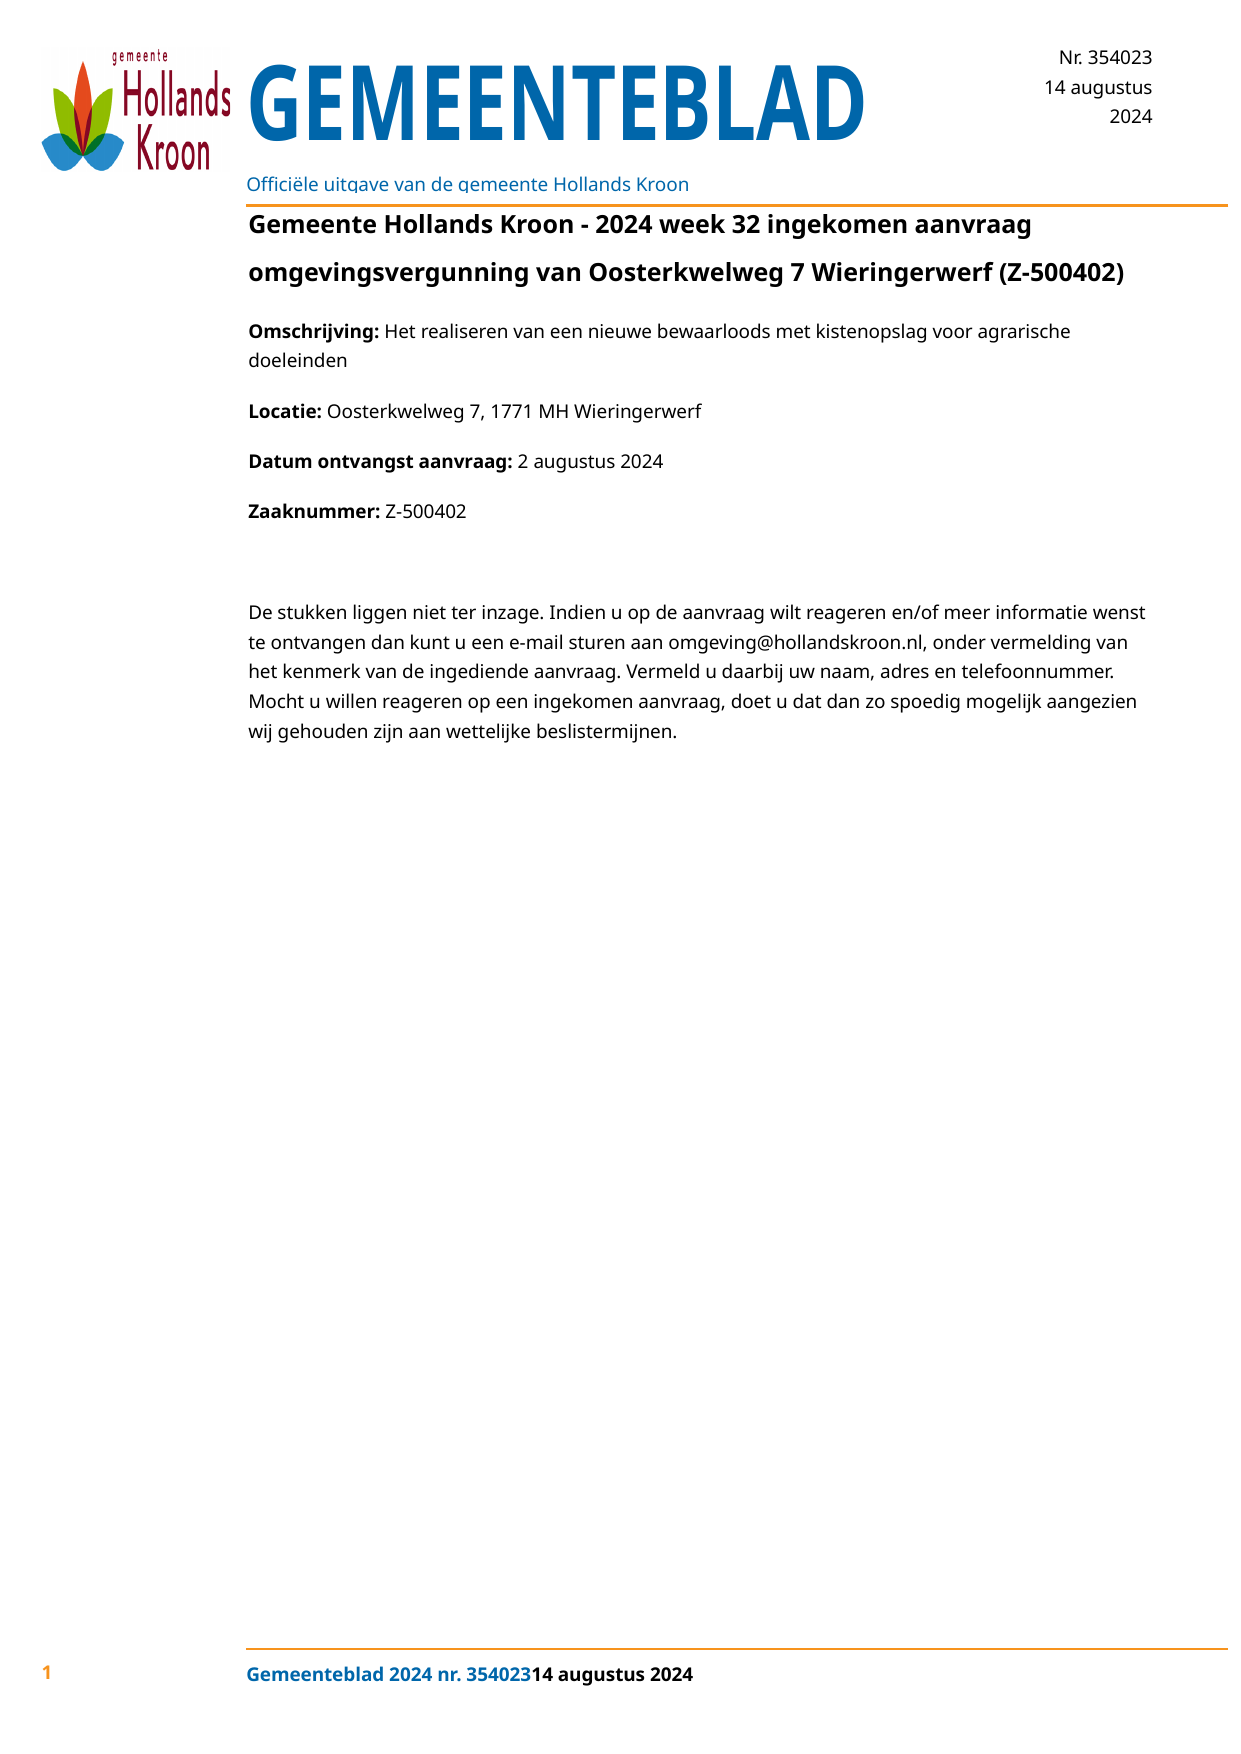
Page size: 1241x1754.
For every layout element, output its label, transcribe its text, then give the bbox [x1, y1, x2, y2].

text Datum ontvangst aanvraag: 2 augustus 2024 [248, 448, 1152, 474]
text De stukken liggen niet ter inzage. Indien u op de aanvraag wilt reageren en/of meer informatie wenst te ontvangen dan kunt u een e-mail sturen aan omgeving@hollandskroon.nl, onder vermelding van het kenmerk van de ingediende aanvraag. Vermeld u daarbij uw naam, adres en telefoonnummer. Mocht u willen reageren op een ingekomen aanvraag, doet u dat dan zo spoedig mogelijk aangezien wij gehouden zijn aan wettelijke beslistermijnen. [248, 599, 1152, 744]
text Locatie: Oosterkwelweg 7, 1771 MH Wieringerwerf [248, 398, 1152, 424]
text Omschrijving: Het realiseren van een nieuwe bewaarloods met kistenopslag voor agrarische doeleinden [248, 318, 1152, 373]
text Zaaknummer: Z-500402 [248, 499, 1152, 524]
text Gemeente Hollands Kroon - 2024 week 32 ingekomen aanvraag omgevingsvergunning van Oosterkwelweg 7 Wieringerwerf (Z-500402) [248, 207, 1152, 288]
picture [41, 47, 231, 172]
